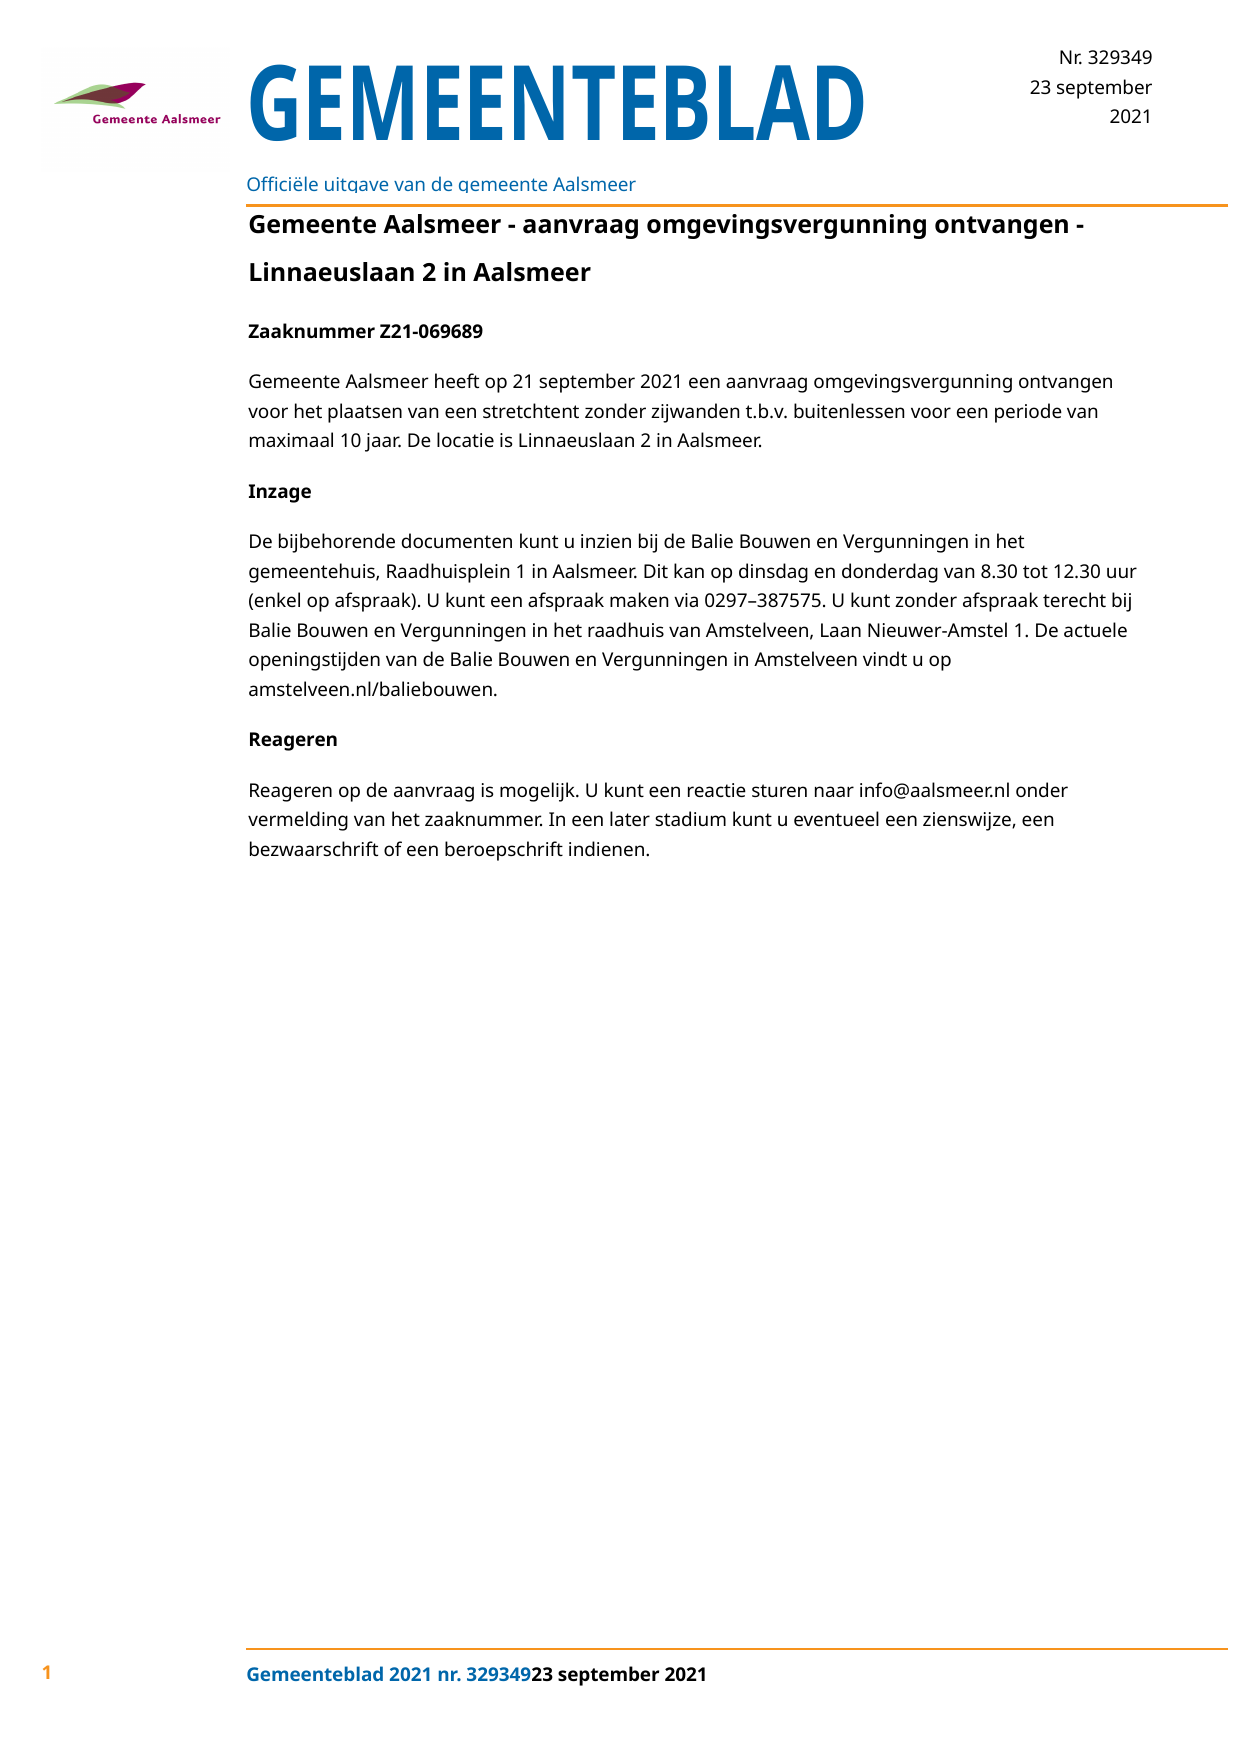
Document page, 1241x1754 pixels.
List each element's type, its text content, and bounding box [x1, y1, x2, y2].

text Inzage [248, 478, 1152, 504]
picture [41, 47, 231, 172]
text Reageren op de aanvraag is mogelijk. U kunt een reactie sturen naar info@aalsmeer.nl onder vermelding van het zaaknummer. In een later stadium kunt u eventueel een zienswijze, een bezwaarschrift of een beroepschrift indienen. [248, 777, 1152, 862]
text Gemeente Aalsmeer heeft op 21 september 2021 een aanvraag omgevingsvergunning ontvangen voor het plaatsen van een stretchtent zonder zijwanden t.b.v. buitenlessen voor een periode van maximaal 10 jaar. De locatie is Linnaeuslaan 2 in Aalsmeer. [248, 368, 1152, 453]
text Gemeente Aalsmeer - aanvraag omgevingsvergunning ontvangen - Linnaeuslaan 2 in Aalsmeer [248, 207, 1152, 288]
text Zaaknummer Z21-069689 [248, 318, 1152, 344]
text Reageren [248, 727, 1152, 752]
text De bijbehorende documenten kunt u inzien bij de Balie Bouwen en Vergunningen in het gemeentehuis, Raadhuisplein 1 in Aalsmeer. Dit kan op dinsdag en donderdag van 8.30 tot 12.30 uur (enkel op afspraak). U kunt een afspraak maken via 0297–387575. U kunt zonder afspraak terecht bij Balie Bouwen en Vergunningen in het raadhuis van Amstelveen, Laan Nieuwer-Amstel 1. De actuele openingstijden van de Balie Bouwen en Vergunningen in Amstelveen vindt u op amstelveen.nl/baliebouwen. [248, 528, 1152, 702]
